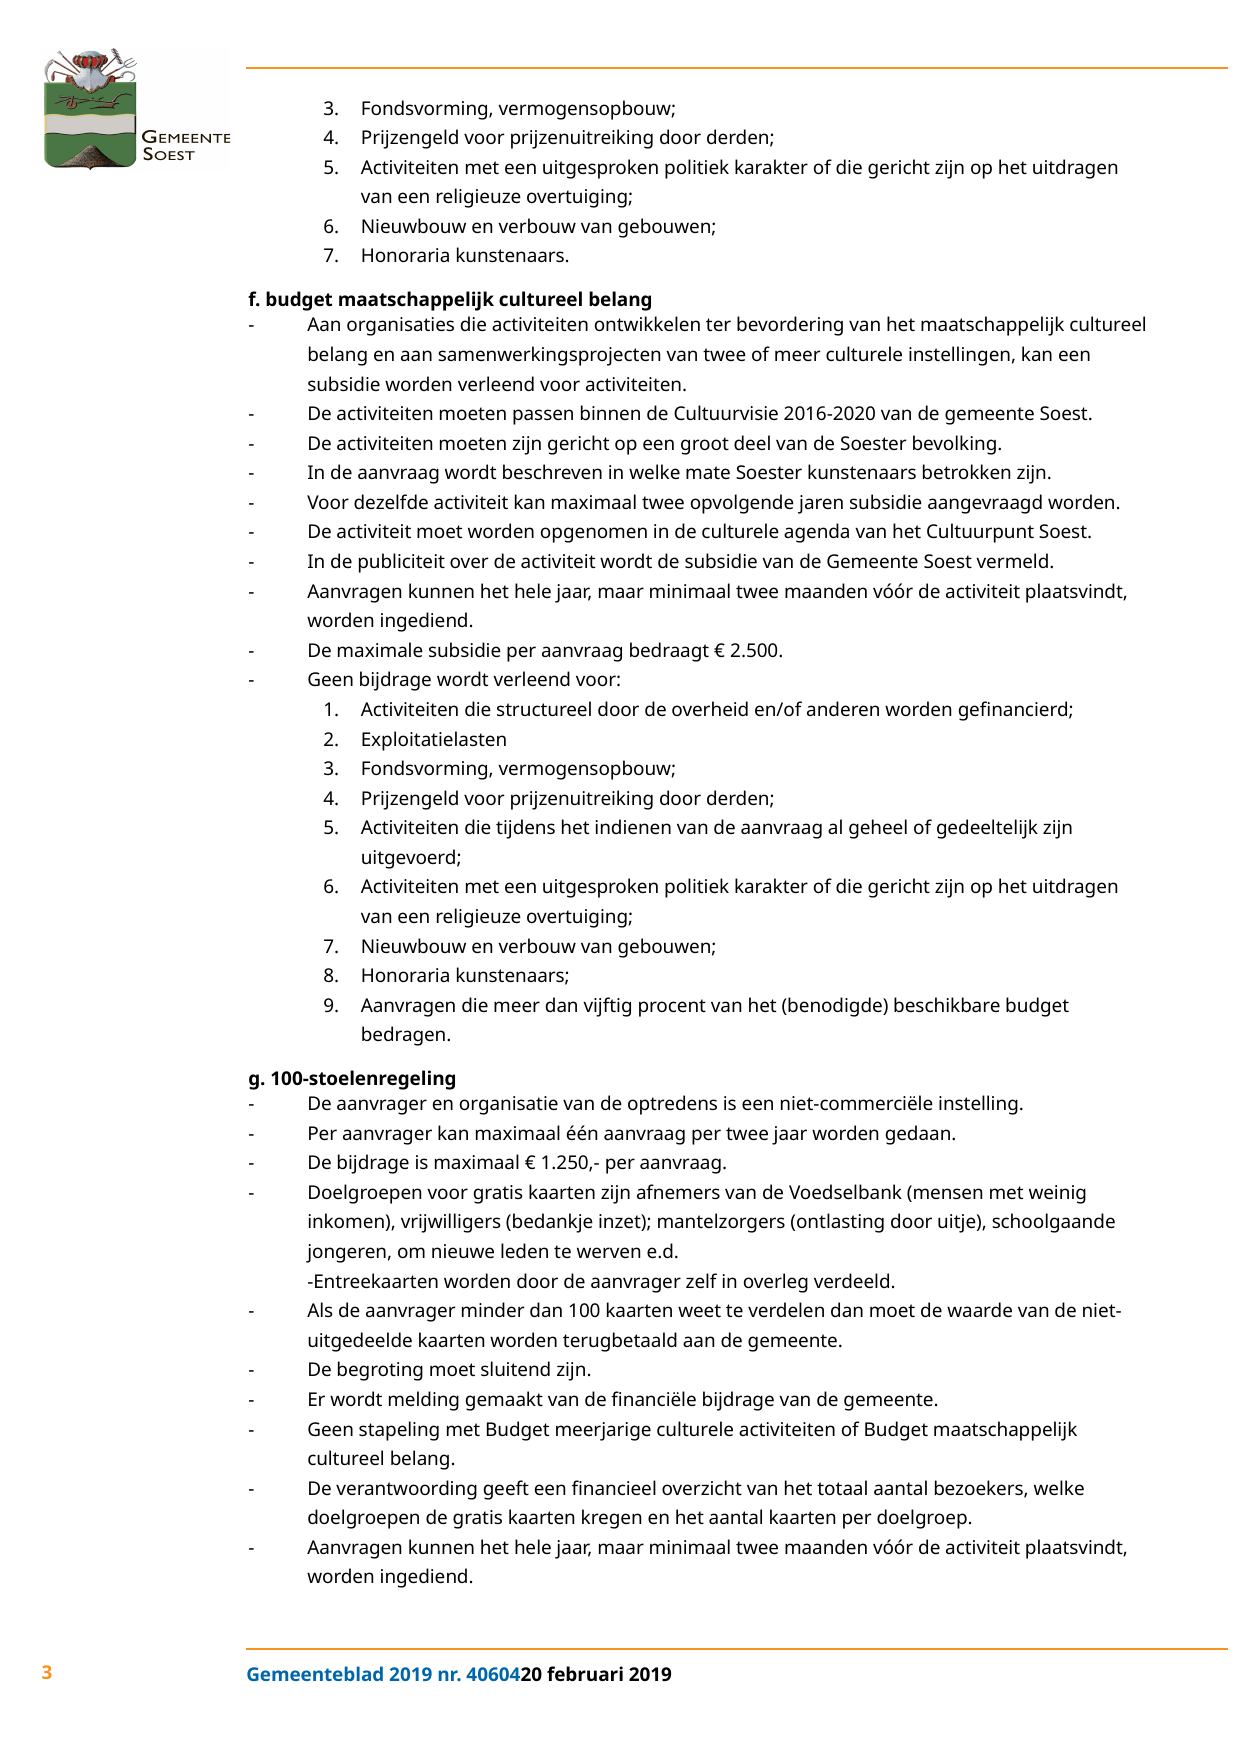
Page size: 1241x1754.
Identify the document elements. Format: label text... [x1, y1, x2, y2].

list Aan organisaties die activiteiten ontwikkelen ter bevordering van het maatschappelijk cultureel belang en aan samenwerkingsprojecten van twee of meer culturele instellingen, kan een subsidie worden verleend voor activiteiten. [248, 312, 1152, 396]
list Prijzengeld voor prijzenuitreiking door derden; [323, 124, 1152, 150]
list Activiteiten met een uitgesproken politiek karakter of die gericht zijn op het uitdragen van een religieuze overtuiging; [323, 874, 1152, 929]
list De verantwoording geeft een financieel overzicht van het totaal aantal bezoekers, welke doelgroepen de gratis kaarten kregen en het aantal kaarten per doelgroep. [248, 1475, 1152, 1530]
list Activiteiten met een uitgesproken politiek karakter of die gericht zijn op het uitdragen van een religieuze overtuiging; [323, 154, 1152, 209]
list -Entreekaarten worden door de aanvrager zelf in overleg verdeeld. [248, 1268, 1152, 1294]
list Aanvragen die meer dan vijftig procent van het (benodigde) beschikbare budget bedragen. [323, 992, 1152, 1047]
list Aanvragen kunnen het hele jaar, maar minimaal twee maanden vóór de activiteit plaatsvindt, worden ingediend. [248, 578, 1152, 633]
list De begroting moet sluitend zijn. [248, 1357, 1152, 1382]
list Voor dezelfde activiteit kan maximaal twee opvolgende jaren subsidie aangevraagd worden. [248, 489, 1152, 515]
list Doelgroepen voor gratis kaarten zijn afnemers van de Voedselbank (mensen met weinig inkomen), vrijwilligers (bedankje inzet); mantelzorgers (ontlasting door uitje), schoolgaande jongeren, om nieuwe leden te werven e.d. [248, 1179, 1152, 1264]
picture [41, 47, 231, 172]
list Prijzengeld voor prijzenuitreiking door derden; [323, 785, 1152, 811]
list Fondsvorming, vermogensopbouw; [323, 95, 1152, 121]
list De activiteiten moeten passen binnen de Cultuurvisie 2016-2020 van de gemeente Soest. [248, 400, 1152, 426]
list Honoraria kunstenaars; [323, 962, 1152, 988]
list De aanvrager en organisatie van de optredens is een niet-commerciële instelling. [248, 1090, 1152, 1116]
list Activiteiten die tijdens het indienen van de aanvraag al geheel of gedeeltelijk zijn uitgevoerd; [323, 814, 1152, 870]
list Fondsvorming, vermogensopbouw; [323, 755, 1152, 781]
list Nieuwbouw en verbouw van gebouwen; [323, 933, 1152, 958]
list Geen bijdrage wordt verleend voor: [248, 667, 1152, 692]
list De activiteit moet worden opgenomen in de culturele agenda van het Cultuurpunt Soest. [248, 519, 1152, 544]
list Geen stapeling met Budget meerjarige culturele activiteiten of Budget maatschappelijk cultureel belang. [248, 1416, 1152, 1471]
text f. budget maatschappelijk cultureel belang [248, 286, 1152, 312]
list In de publiciteit over de activiteit wordt de subsidie van de Gemeente Soest vermeld. [248, 548, 1152, 574]
list Honoraria kunstenaars. [323, 243, 1152, 268]
text g. 100-stoelenregeling [248, 1065, 1152, 1090]
list Activiteiten die structureel door de overheid en/of anderen worden gefinancierd; [323, 696, 1152, 722]
list In de aanvraag wordt beschreven in welke mate Soester kunstenaars betrokken zijn. [248, 459, 1152, 485]
list Exploitatielasten [323, 726, 1152, 751]
list De maximale subsidie per aanvraag bedraagt € 2.500. [248, 637, 1152, 663]
list Per aanvrager kan maximaal één aanvraag per twee jaar worden gedaan. [248, 1120, 1152, 1146]
list Aanvragen kunnen het hele jaar, maar minimaal twee maanden vóór de activiteit plaatsvindt, worden ingediend. [248, 1534, 1152, 1589]
list Nieuwbouw en verbouw van gebouwen; [323, 213, 1152, 239]
list De activiteiten moeten zijn gericht op een groot deel van de Soester bevolking. [248, 430, 1152, 456]
list Als de aanvrager minder dan 100 kaarten weet te verdelen dan moet de waarde van de niet-uitgedeelde kaarten worden terugbetaald aan de gemeente. [248, 1297, 1152, 1353]
list Er wordt melding gemaakt van de financiële bijdrage van de gemeente. [248, 1386, 1152, 1412]
list De bijdrage is maximaal € 1.250,- per aanvraag. [248, 1149, 1152, 1175]
